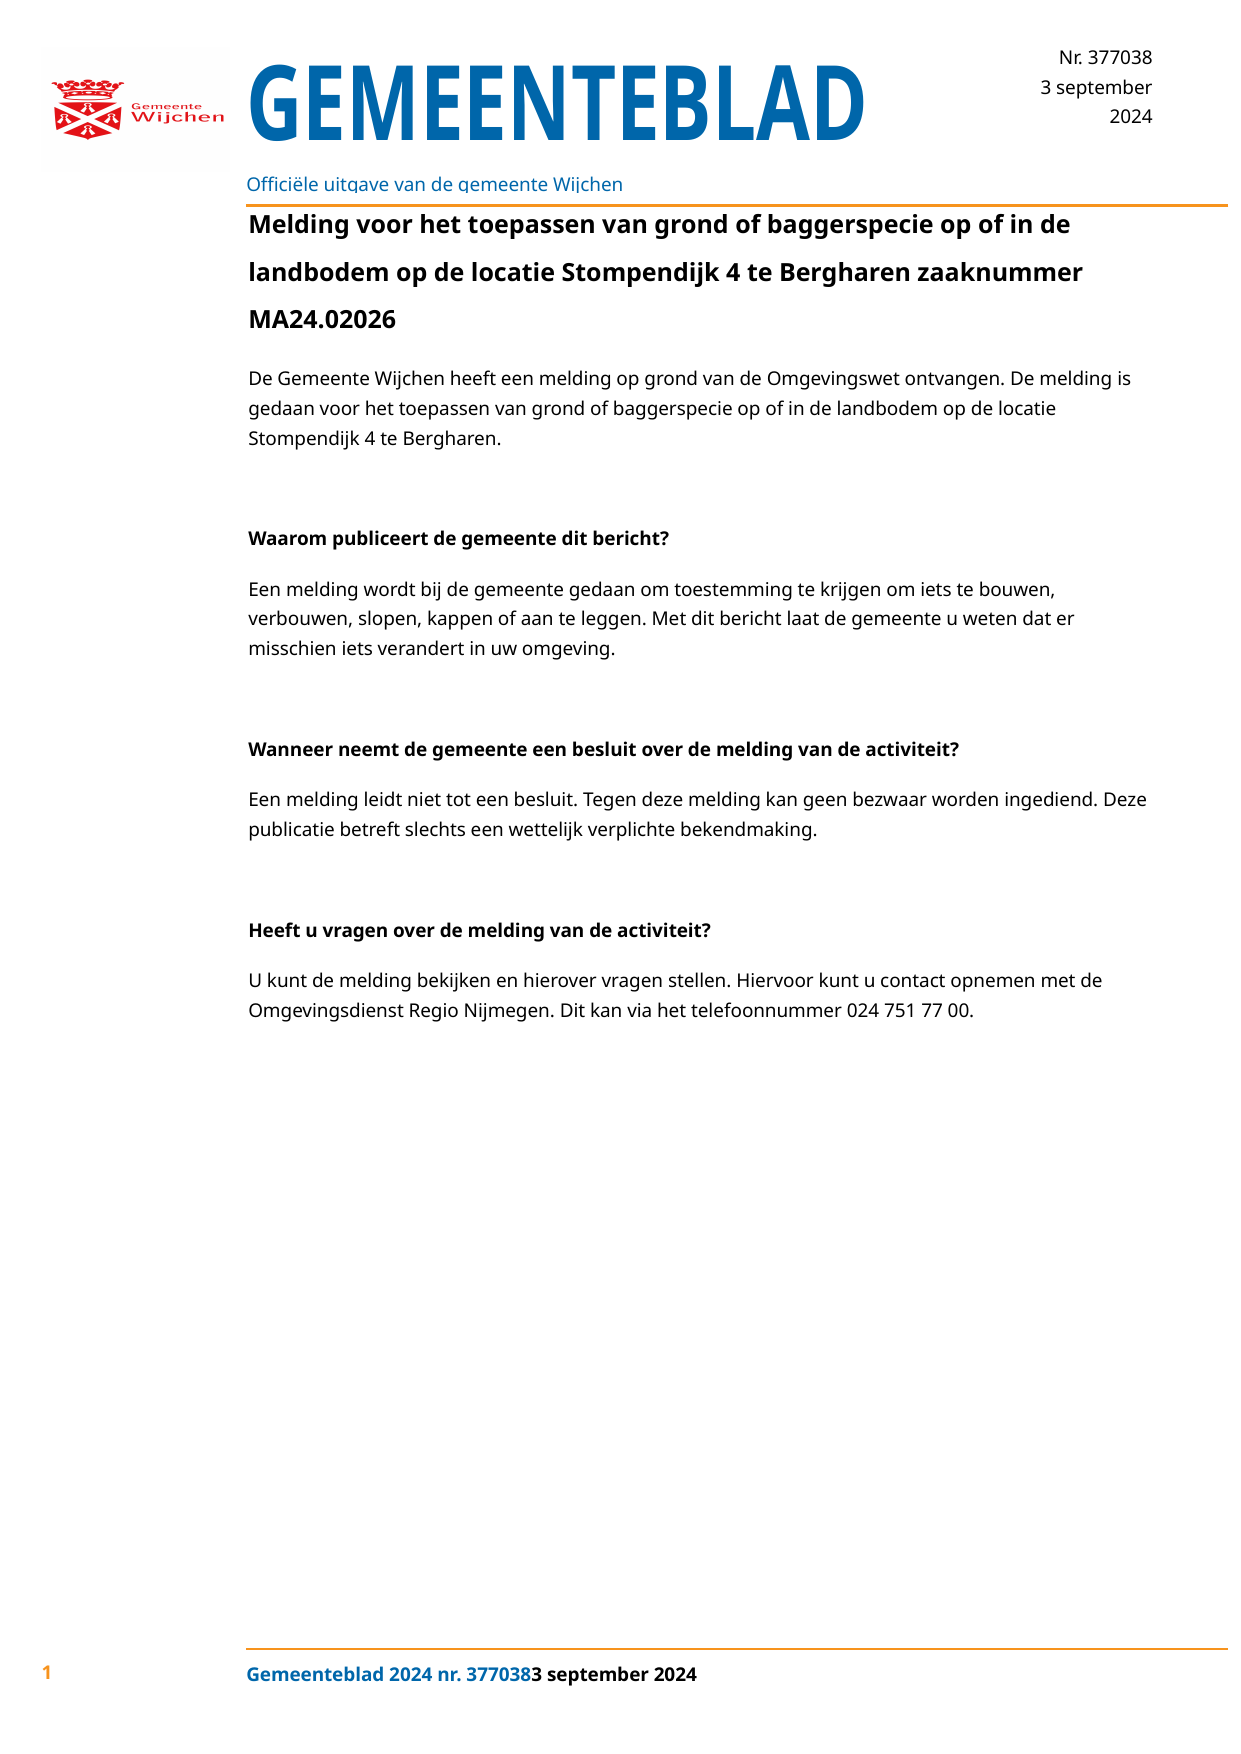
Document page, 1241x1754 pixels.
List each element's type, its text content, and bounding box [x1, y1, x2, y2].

picture [41, 47, 231, 172]
text Melding voor het toepassen van grond of baggerspecie op of in de landbodem op de locatie Stompendijk 4 te Bergharen zaaknummer MA24.02026 [248, 207, 1152, 336]
text Een melding leidt niet tot een besluit. Tegen deze melding kan geen bezwaar worden ingediend. Deze publicatie betreft slechts een wettelijk verplichte bekendmaking. [248, 786, 1152, 842]
text Waarom publiceert de gemeente dit bericht? [248, 526, 1152, 551]
text Wanneer neemt de gemeente een besluit over de melding van de activiteit? [248, 736, 1152, 762]
text De Gemeente Wijchen heeft een melding op grond van de Omgevingswet ontvangen. De melding is gedaan voor het toepassen van grond of baggerspecie op of in de landbodem op de locatie Stompendijk 4 te Bergharen. [248, 366, 1152, 450]
text Een melding wordt bij de gemeente gedaan om toestemming te krijgen om iets te bouwen, verbouwen, slopen, kappen of aan te leggen. Met dit bericht laat de gemeente u weten dat er misschien iets verandert in uw omgeving. [248, 576, 1152, 661]
text U kunt de melding bekijken en hierover vragen stellen. Hiervoor kunt u contact opnemen met de Omgevingsdienst Regio Nijmegen. Dit kan via het telefoonnummer 024 751 77 00. [248, 967, 1152, 1022]
text Heeft u vragen over de melding van de activiteit? [248, 917, 1152, 942]
